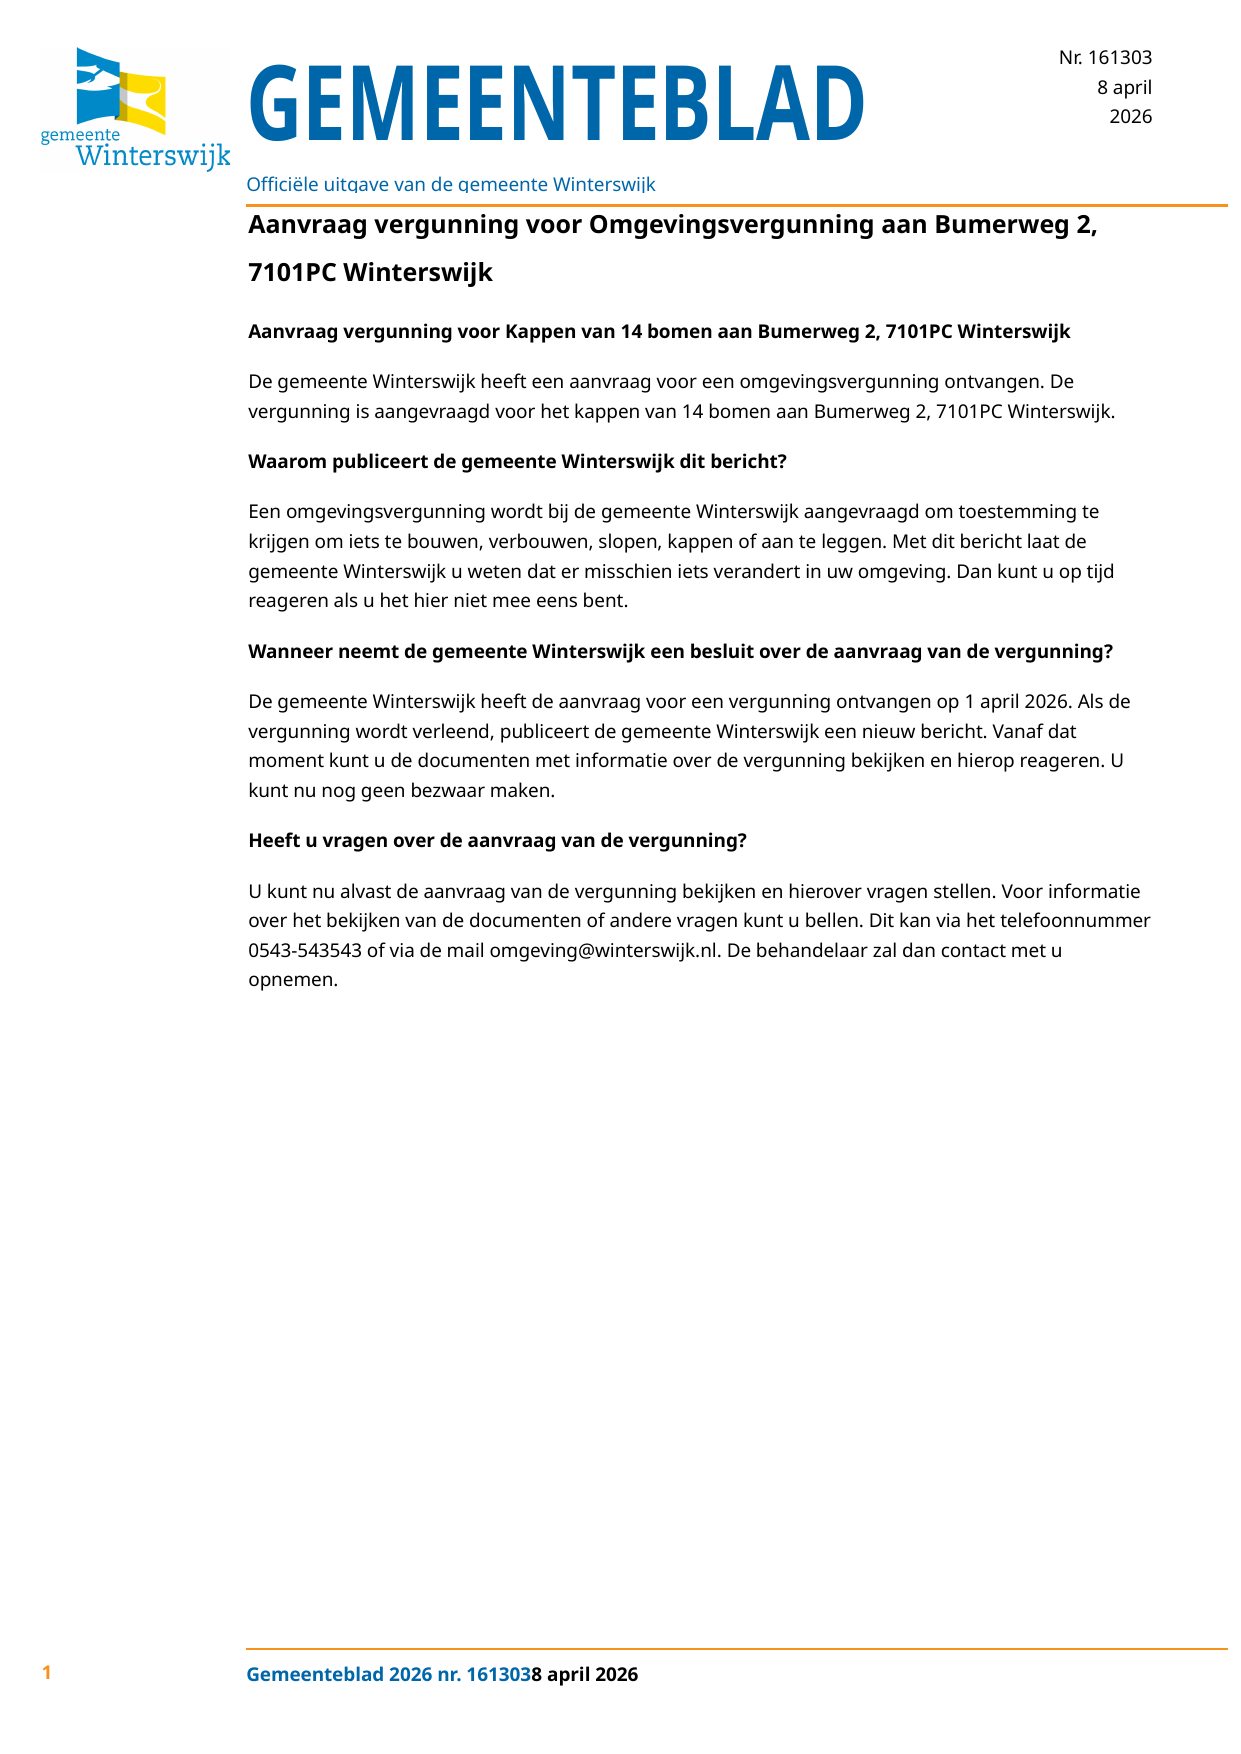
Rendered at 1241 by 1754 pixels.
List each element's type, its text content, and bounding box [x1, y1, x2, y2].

text De gemeente Winterswijk heeft een aanvraag voor een omgevingsvergunning ontvangen. De vergunning is aangevraagd voor het kappen van 14 bomen aan Bumerweg 2, 7101PC Winterswijk. [248, 368, 1152, 424]
text Heeft u vragen over de aanvraag van de vergunning? [248, 827, 1152, 853]
text Waarom publiceert de gemeente Winterswijk dit bericht? [248, 448, 1152, 474]
text U kunt nu alvast de aanvraag van de vergunning bekijken en hierover vragen stellen. Voor informatie over het bekijken van de documenten of andere vragen kunt u bellen. Dit kan via het telefoonnummer 0543-543543 of via de mail omgeving@winterswijk.nl. De behandelaar zal dan contact met u opnemen. [248, 878, 1152, 992]
picture [41, 47, 231, 172]
text Een omgevingsvergunning wordt bij de gemeente Winterswijk aangevraagd om toestemming te krijgen om iets te bouwen, verbouwen, slopen, kappen of aan te leggen. Met dit bericht laat de gemeente Winterswijk u weten dat er misschien iets verandert in uw omgeving. Dan kunt u op tijd reageren als u het hier niet mee eens bent. [248, 499, 1152, 613]
picture [225, 153, 231, 162]
text De gemeente Winterswijk heeft de aanvraag voor een vergunning ontvangen op 1 april 2026. Als de vergunning wordt verleend, publiceert de gemeente Winterswijk een nieuw bericht. Vanaf dat moment kunt u de documenten met informatie over de vergunning bekijken en hierop reageren. U kunt nu nog geen bezwaar maken. [248, 688, 1152, 803]
text Wanneer neemt de gemeente Winterswijk een besluit over de aanvraag van de vergunning? [248, 638, 1152, 664]
text Aanvraag vergunning voor Kappen van 14 bomen aan Bumerweg 2, 7101PC Winterswijk [248, 318, 1152, 344]
text Aanvraag vergunning voor Omgevingsvergunning aan Bumerweg 2, 7101PC Winterswijk [248, 207, 1152, 288]
